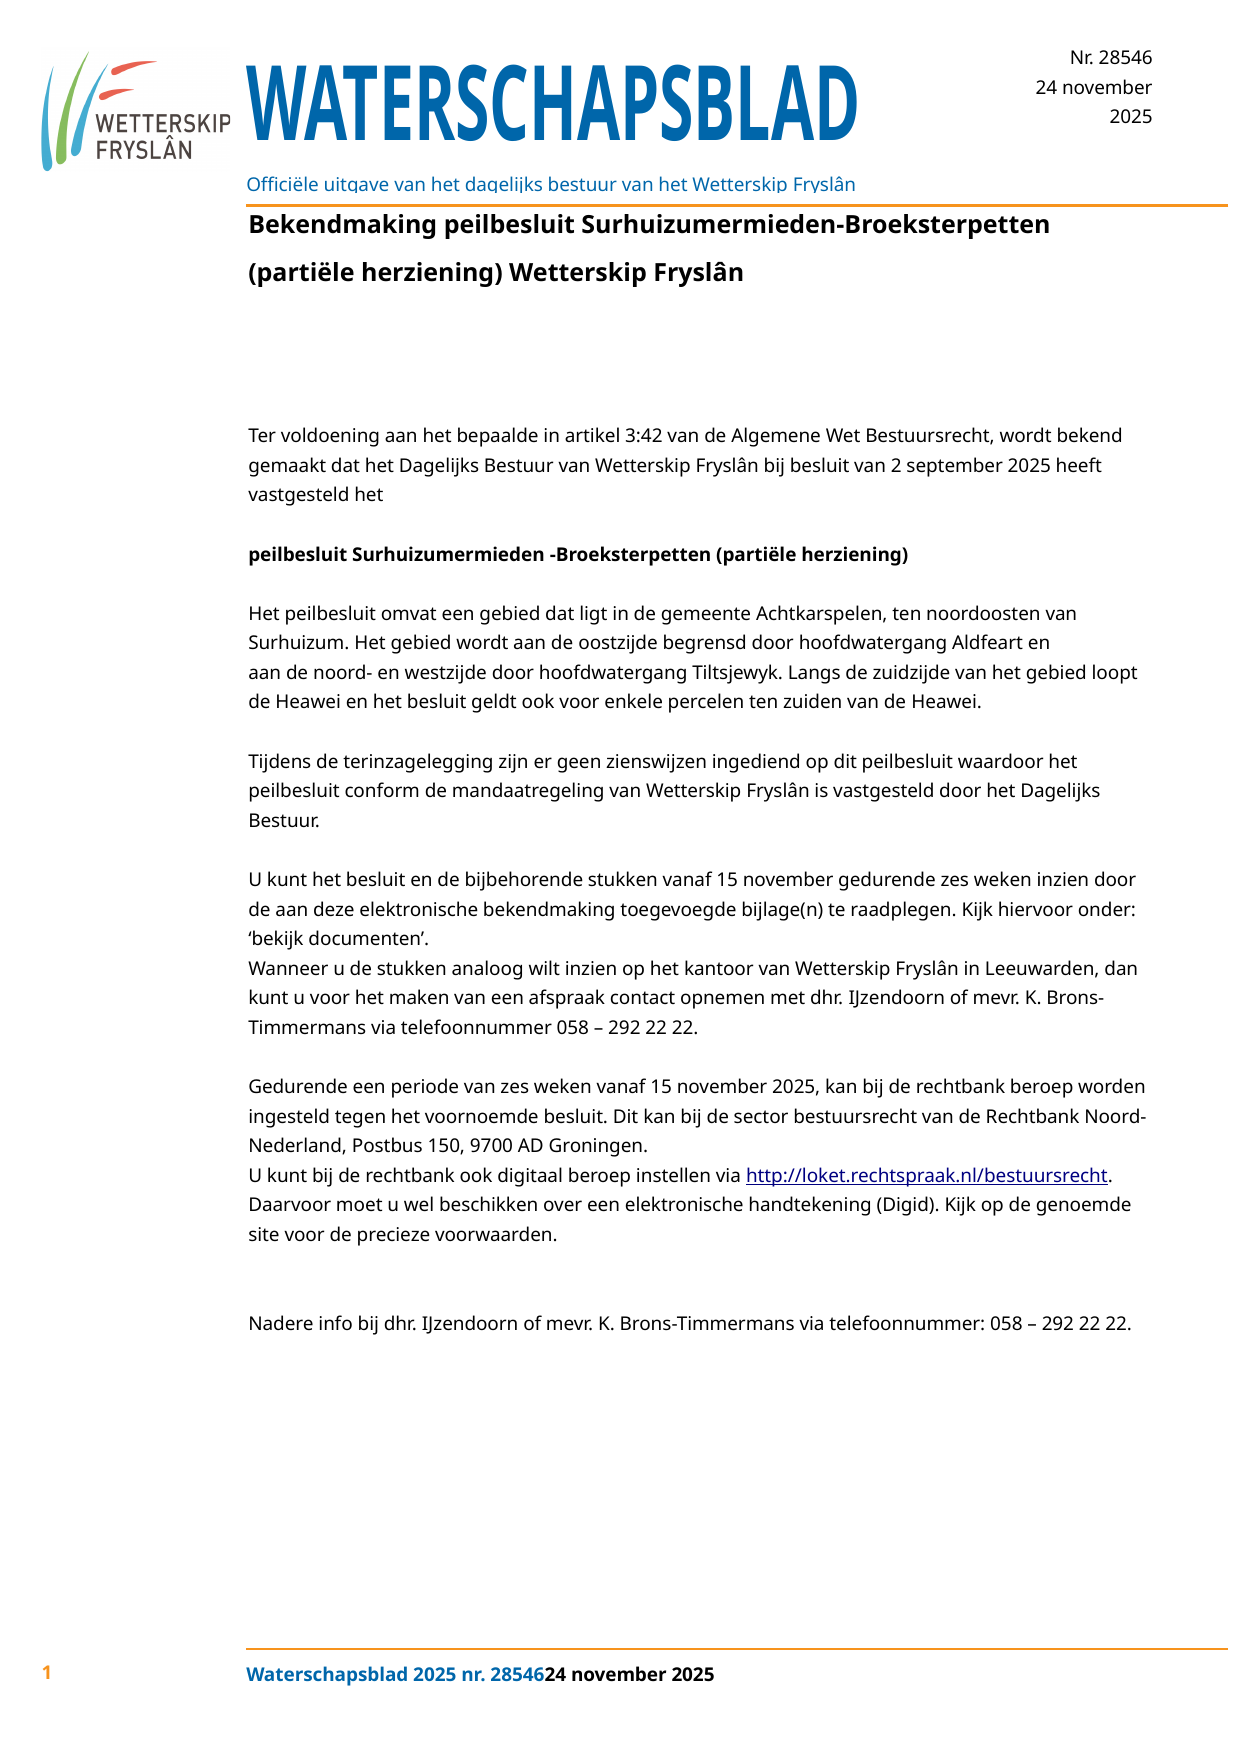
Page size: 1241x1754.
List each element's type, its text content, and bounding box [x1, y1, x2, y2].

text Nadere info bij dhr. IJzendoorn of mevr. K. Brons-Timmermans via telefoonnummer: 058 – 292 22 22. [248, 1310, 1152, 1336]
text Het peilbesluit omvat een gebied dat ligt in de gemeente Achtkarspelen, ten noordoosten van Surhuizum. Het gebied wordt aan de oostzijde begrensd door hoofdwatergang Aldfeart en aan de noord- en westzijde door hoofdwatergang Tiltsjewyk. Langs de zuidzijde van het gebied loopt de Heawei en het besluit geldt ook voor enkele percelen ten zuiden van de Heawei. [248, 600, 1152, 714]
text Tijdens de terinzagelegging zijn er geen zienswijzen ingediend op dit peilbesluit waardoor het peilbesluit conform de mandaatregeling van Wetterskip Fryslân is vastgesteld door het Dagelijks Bestuur. [248, 748, 1152, 833]
text Ter voldoening aan het bepaalde in artikel 3:42 van de Algemene Wet Bestuursrecht, wordt bekend gemaakt dat het Dagelijks Bestuur van Wetterskip Fryslân bij besluit van 2 september 2025 heeft vastgesteld het [248, 422, 1152, 507]
text Wanneer u de stukken analoog wilt inzien op het kantoor van Wetterskip Fryslân in Leeuwarden, dan kunt u voor het maken van een afspraak contact opnemen met dhr. IJzendoorn of mevr. K. Brons-Timmermans via telefoonnummer 058 – 292 22 22. [248, 955, 1152, 1040]
text U kunt het besluit en de bijbehorende stukken vanaf 15 november gedurende zes weken inzien door de aan deze elektronische bekendmaking toegevoegde bijlage(n) te raadplegen. Kijk hiervoor onder: ‘bekijk documenten’. [248, 866, 1152, 951]
text U kunt bij de rechtbank ook digitaal beroep instellen via http://loket.rechtspraak.nl/bestuursrecht. Daarvoor moet u wel beschikken over een elektronische handtekening (Digid). Kijk op de genoemde site voor de precieze voorwaarden. [248, 1162, 1152, 1247]
text Bekendmaking peilbesluit Surhuizumermieden-Broeksterpetten (partiële herziening) Wetterskip Fryslân [248, 207, 1152, 288]
text peilbesluit Surhuizumermieden -Broeksterpetten (partiële herziening) [248, 541, 1152, 567]
text Gedurende een periode van zes weken vanaf 15 november 2025, kan bij de rechtbank beroep worden ingesteld tegen het voornoemde besluit. Dit kan bij de sector bestuursrecht van de Rechtbank Noord-Nederland, Postbus 150, 9700 AD Groningen. [248, 1073, 1152, 1158]
picture [41, 47, 231, 172]
